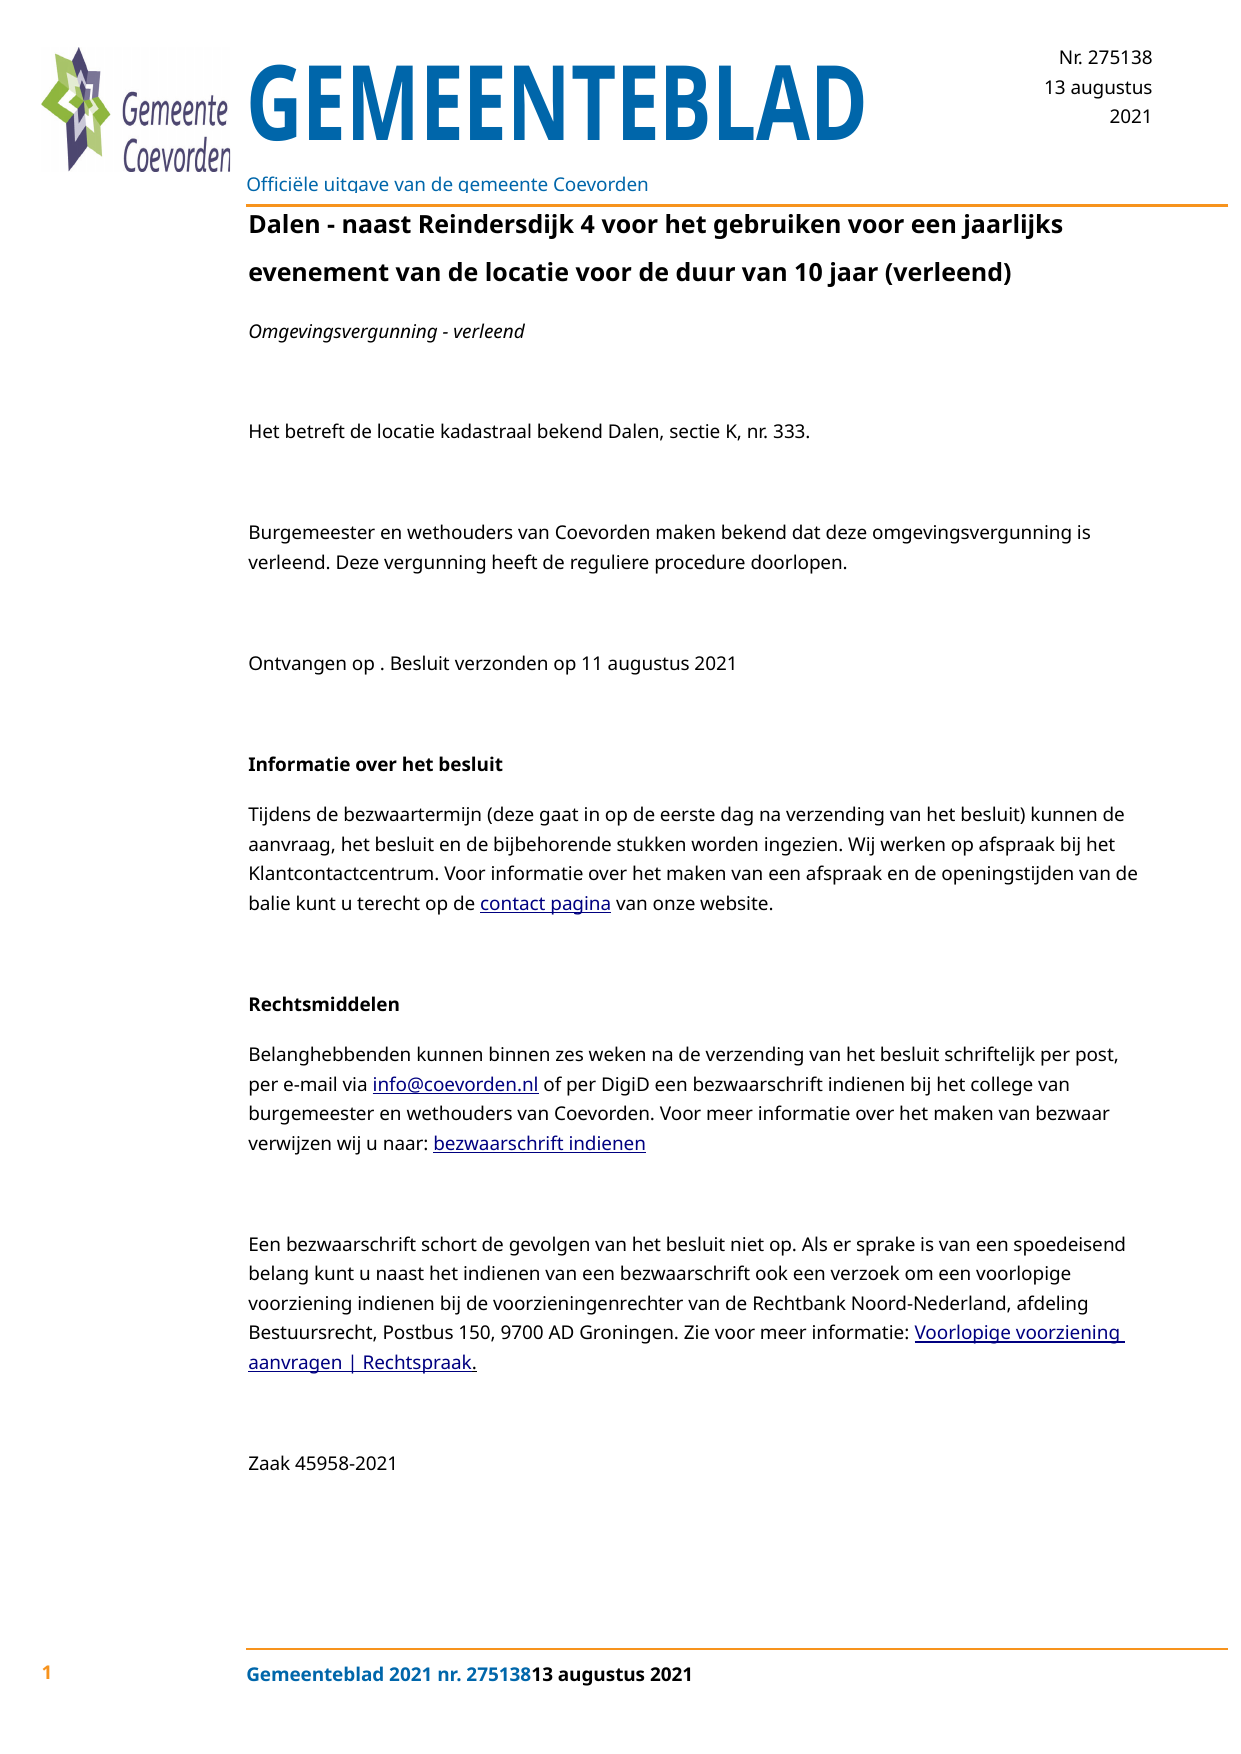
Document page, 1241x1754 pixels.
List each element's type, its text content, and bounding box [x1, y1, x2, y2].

text Tijdens de bezwaartermijn (deze gaat in op de eerste dag na verzending van het besluit) kunnen de aanvraag, het besluit en de bijbehorende stukken worden ingezien. Wij werken op afspraak bij het Klantcontactcentrum. Voor informatie over het maken van een afspraak en de openingstijden van de balie kunt u terecht op de contact pagina van onze website. [248, 801, 1152, 916]
text Rechtsmiddelen [248, 991, 1152, 1017]
text Omgevingsvergunning - verleend [248, 318, 1152, 344]
text Ontvangen op . Besluit verzonden op 11 augustus 2021 [248, 650, 1152, 676]
text Zaak 45958-2021 [248, 1450, 1152, 1476]
text Dalen - naast Reindersdijk 4 voor het gebruiken voor een jaarlijks evenement van de locatie voor de duur van 10 jaar (verleend) [248, 207, 1152, 288]
picture [41, 47, 231, 172]
text Burgemeester en wethouders van Coevorden maken bekend dat deze omgevingsvergunning is verleend. Deze vergunning heeft de reguliere procedure doorlopen. [248, 519, 1152, 575]
text Belanghebbenden kunnen binnen zes weken na de verzending van het besluit schriftelijk per post, per e-mail via info@coevorden.nl of per DigiD een bezwaarschrift indienen bij het college van burgemeester en wethouders van Coevorden. Voor meer informatie over het maken van bezwaar verwijzen wij u naar: bezwaarschrift indienen [248, 1041, 1152, 1156]
text Informatie over het besluit [248, 751, 1152, 777]
text Het betreft de locatie kadastraal bekend Dalen, sectie K, nr. 333. [248, 419, 1152, 444]
text Een bezwaarschrift schort de gevolgen van het besluit niet op. Als er sprake is van een spoedeisend belang kunt u naast het indienen van een bezwaarschrift ook een verzoek om een voorlopige voorziening indienen bij de voorzieningenrechter van de Rechtbank Noord-Nederland, afdeling Bestuursrecht, Postbus 150, 9700 AD Groningen. Zie voor meer informatie: Voorlopige voorziening aanvragen | Rechtspraak. [248, 1231, 1152, 1375]
